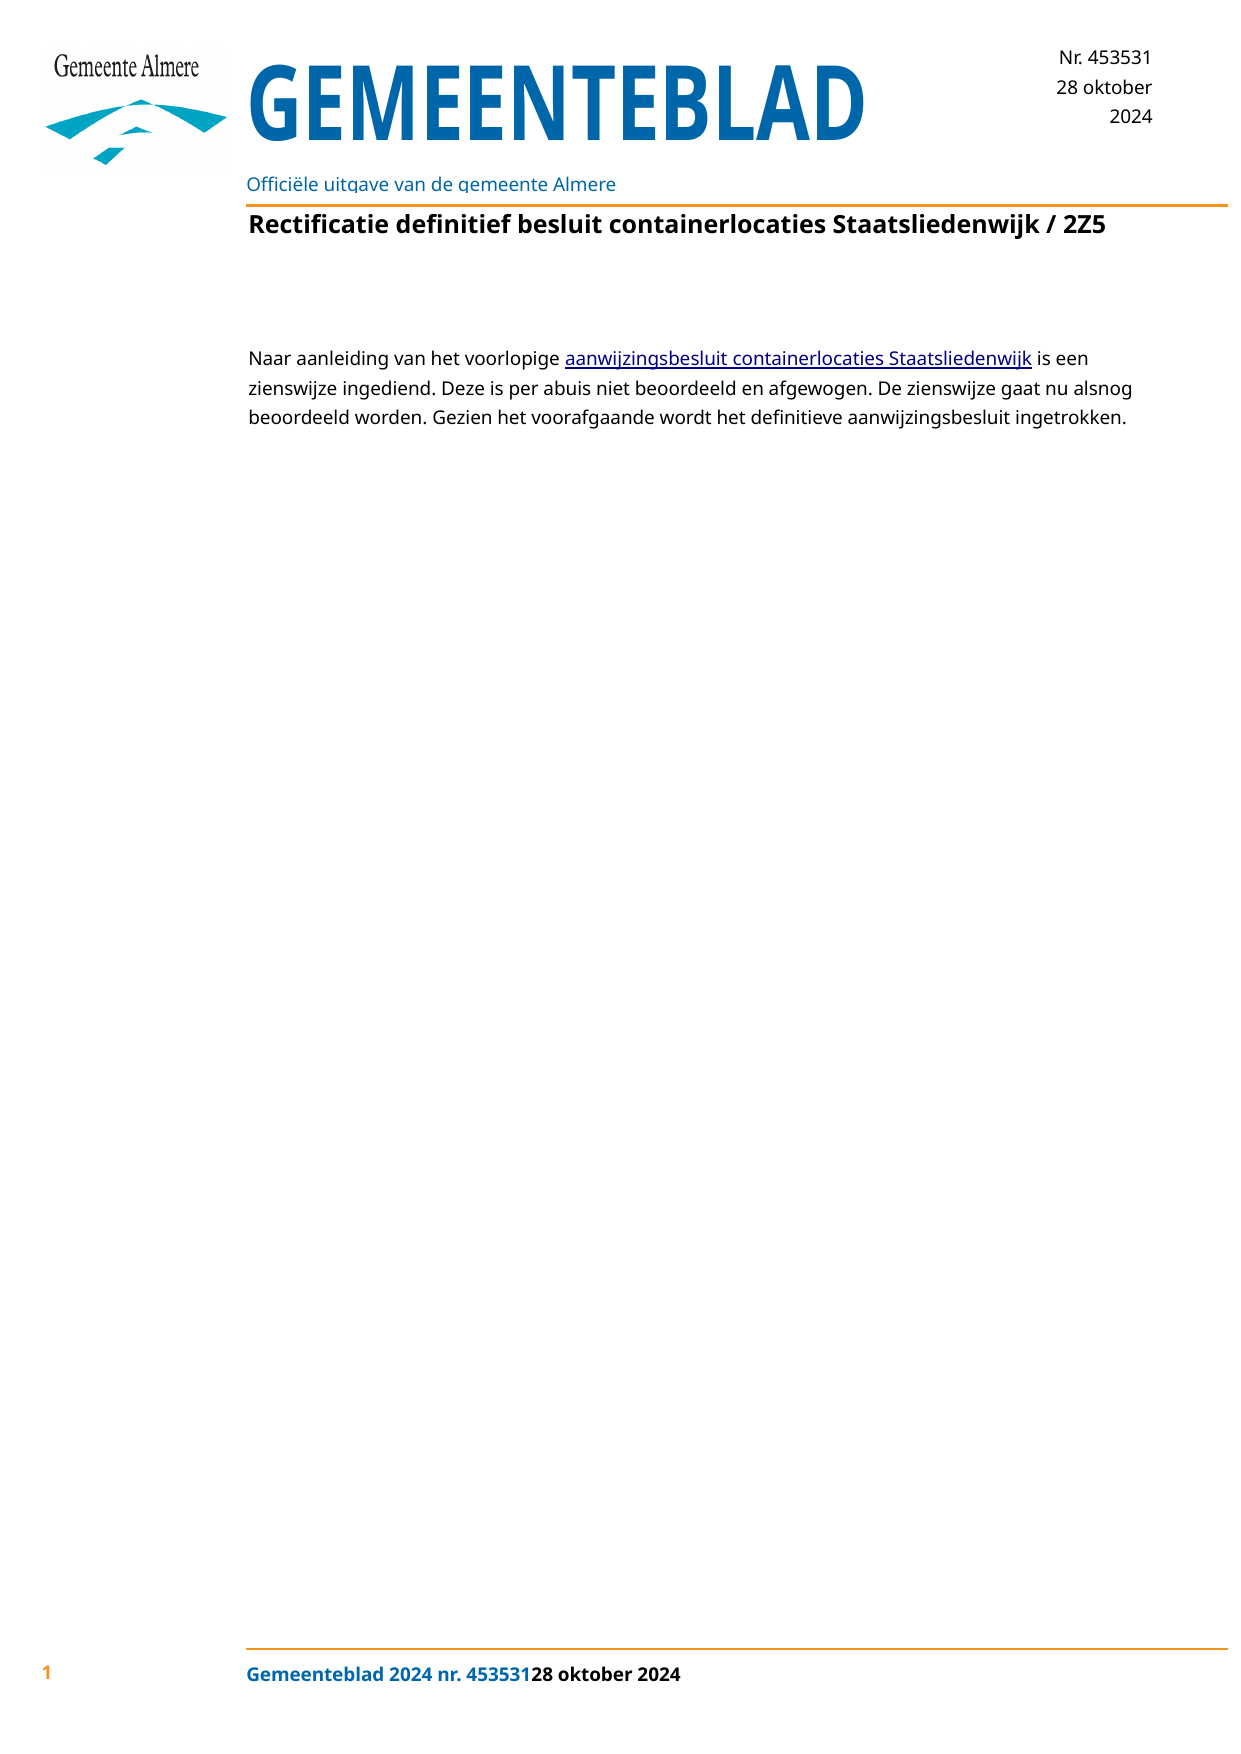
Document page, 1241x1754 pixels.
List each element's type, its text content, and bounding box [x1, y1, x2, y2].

picture [41, 47, 231, 172]
text Rectificatie definitief besluit containerlocaties Staatsliedenwijk / 2Z5 [248, 207, 1152, 241]
text Naar aanleiding van het voorlopige aanwijzingsbesluit containerlocaties Staatsliedenwijk is een zienswijze ingediend. Deze is per abuis niet beoordeeld en afgewogen. De zienswijze gaat nu alsnog beoordeeld worden. Gezien het voorafgaande wordt het definitieve aanwijzingsbesluit ingetrokken. [248, 345, 1152, 430]
